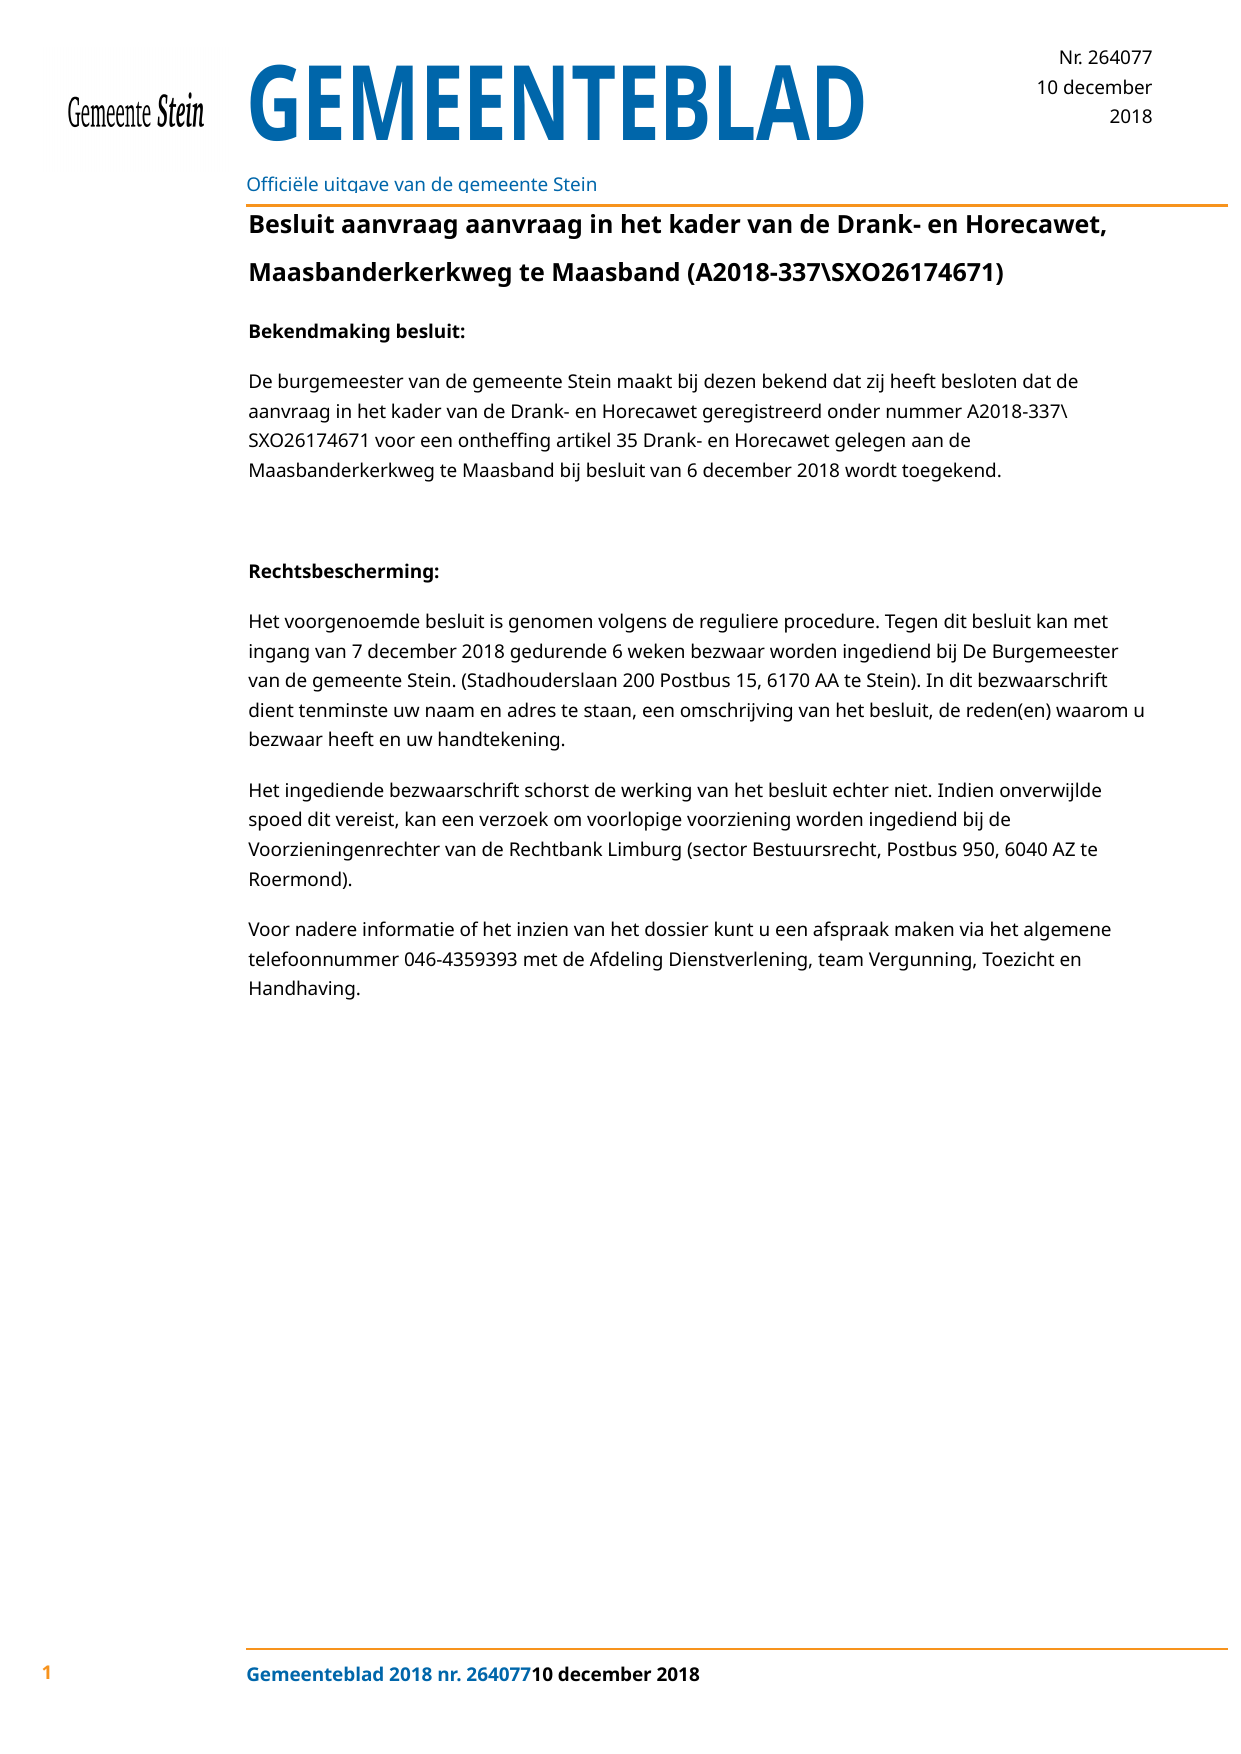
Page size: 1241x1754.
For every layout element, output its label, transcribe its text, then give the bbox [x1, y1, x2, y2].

text Het voorgenoemde besluit is genomen volgens de reguliere procedure. Tegen dit besluit kan met ingang van 7 december 2018 gedurende 6 weken bezwaar worden ingediend bij De Burgemeester van de gemeente Stein. (Stadhouderslaan 200 Postbus 15, 6170 AA te Stein). In dit bezwaarschrift dient tenminste uw naam en adres te staan, een omschrijving van het besluit, de reden(en) waarom u bezwaar heeft en uw handtekening. [248, 608, 1152, 752]
text Het ingediende bezwaarschrift schorst de werking van het besluit echter niet. Indien onverwijlde spoed dit vereist, kan een verzoek om voorlopige voorziening worden ingediend bij de Voorzieningenrechter van de Rechtbank Limburg (sector Bestuursrecht, Postbus 950, 6040 AZ te Roermond). [248, 777, 1152, 892]
text Bekendmaking besluit: [248, 318, 1152, 344]
text Rechtsbescherming: [248, 558, 1152, 584]
text Besluit aanvraag aanvraag in het kader van de Drank- en Horecawet, Maasbanderkerkweg te Maasband (A2018-337\SXO26174671) [248, 207, 1152, 288]
text De burgemeester van de gemeente Stein maakt bij dezen bekend dat zij heeft besloten dat de aanvraag in het kader van de Drank- en Horecawet geregistreerd onder nummer A2018-337\SXO26174671 voor een ontheffing artikel 35 Drank- en Horecawet gelegen aan de Maasbanderkerkweg te Maasband bij besluit van 6 december 2018 wordt toegekend. [248, 368, 1152, 483]
picture [41, 47, 231, 172]
text Voor nadere informatie of het inzien van het dossier kunt u een afspraak maken via het algemene telefoonnummer 046-4359393 met de Afdeling Dienstverlening, team Vergunning, Toezicht en Handhaving. [248, 916, 1152, 1001]
